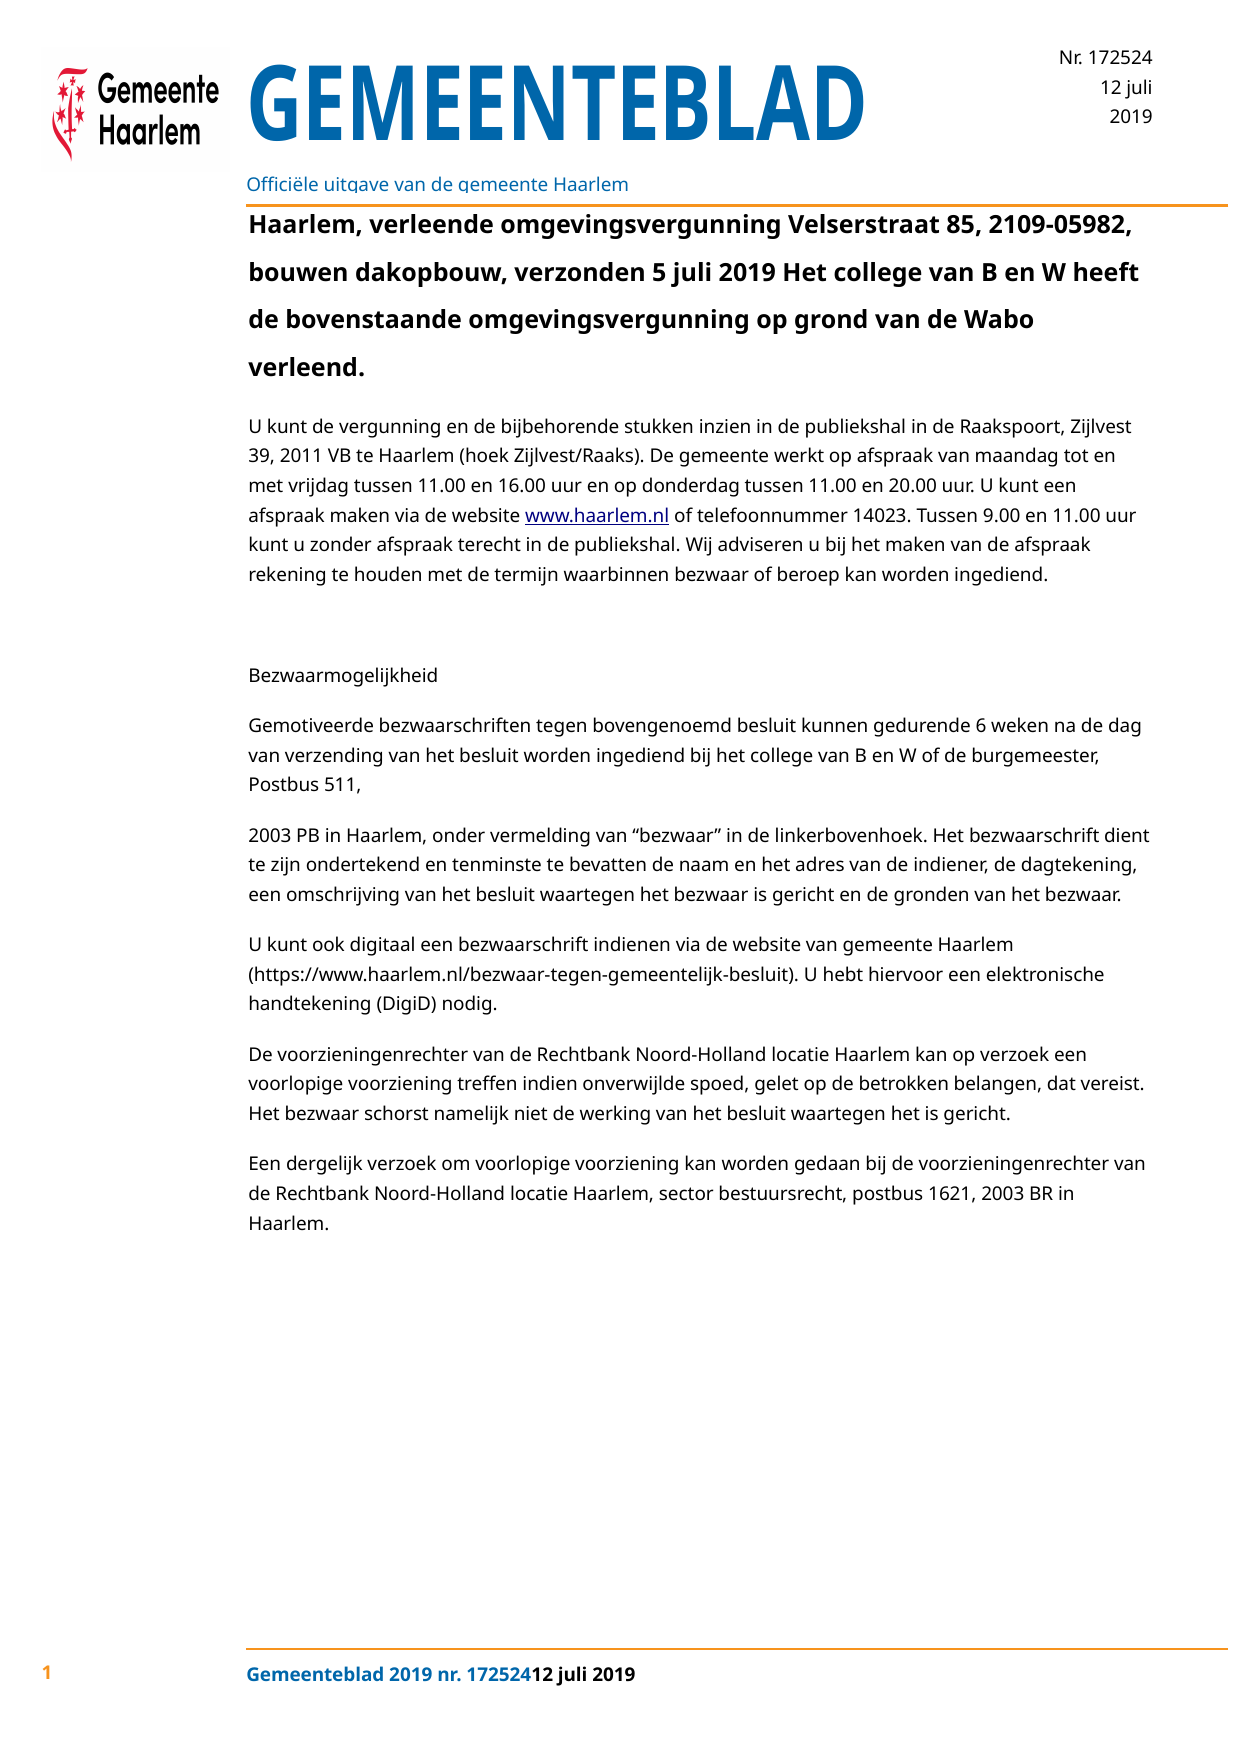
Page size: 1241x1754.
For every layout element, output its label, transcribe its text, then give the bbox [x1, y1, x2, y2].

text Haarlem, verleende omgevingsvergunning Velserstraat 85, 2109-05982, bouwen dakopbouw, verzonden 5 juli 2019 Het college van B en W heeft de bovenstaande omgevingsvergunning op grond van de Wabo verleend. [248, 207, 1152, 384]
text U kunt de vergunning en de bijbehorende stukken inzien in de publiekshal in de Raakspoort, Zijlvest 39, 2011 VB te Haarlem (hoek Zijlvest/Raaks). De gemeente werkt op afspraak van maandag tot en met vrijdag tussen 11.00 en 16.00 uur en op donderdag tussen 11.00 en 20.00 uur. U kunt een afspraak maken via de website www.haarlem.nl of telefoonnummer 14023. Tussen 9.00 en 11.00 uur kunt u zonder afspraak terecht in de publiekshal. Wij adviseren u bij het maken van de afspraak rekening te houden met de termijn waarbinnen bezwaar of beroep kan worden ingediend. [248, 413, 1152, 587]
text 2003 PB in Haarlem, onder vermelding van “bezwaar” in de linkerbovenhoek. Het bezwaarschrift dient te zijn ondertekend en tenminste te bevatten de naam en het adres van de indiener, de dagtekening, een omschrijving van het besluit waartegen het bezwaar is gericht en de gronden van het bezwaar. [248, 822, 1152, 907]
text U kunt ook digitaal een bezwaarschrift indienen via de website van gemeente Haarlem (https://www.haarlem.nl/bezwaar-tegen-gemeentelijk-besluit). U hebt hiervoor een elektronische handtekening (DigiD) nodig. [248, 931, 1152, 1016]
text Gemotiveerde bezwaarschriften tegen bovengenoemd besluit kunnen gedurende 6 weken na de dag van verzending van het besluit worden ingediend bij het college van B en W of de burgemeester, Postbus 511, [248, 712, 1152, 797]
text Bezwaarmogelijkheid [248, 662, 1152, 688]
text Een dergelijk verzoek om voorlopige voorziening kan worden gedaan bij de voorzieningenrechter van de Rechtbank Noord-Holland locatie Haarlem, sector bestuursrecht, postbus 1621, 2003 BR in Haarlem. [248, 1151, 1152, 1236]
picture [41, 47, 231, 172]
text De voorzieningenrechter van de Rechtbank Noord-Holland locatie Haarlem kan op verzoek een voorlopige voorziening treffen indien onverwijlde spoed, gelet op de betrokken belangen, dat vereist. Het bezwaar schorst namelijk niet de werking van het besluit waartegen het is gericht. [248, 1041, 1152, 1126]
